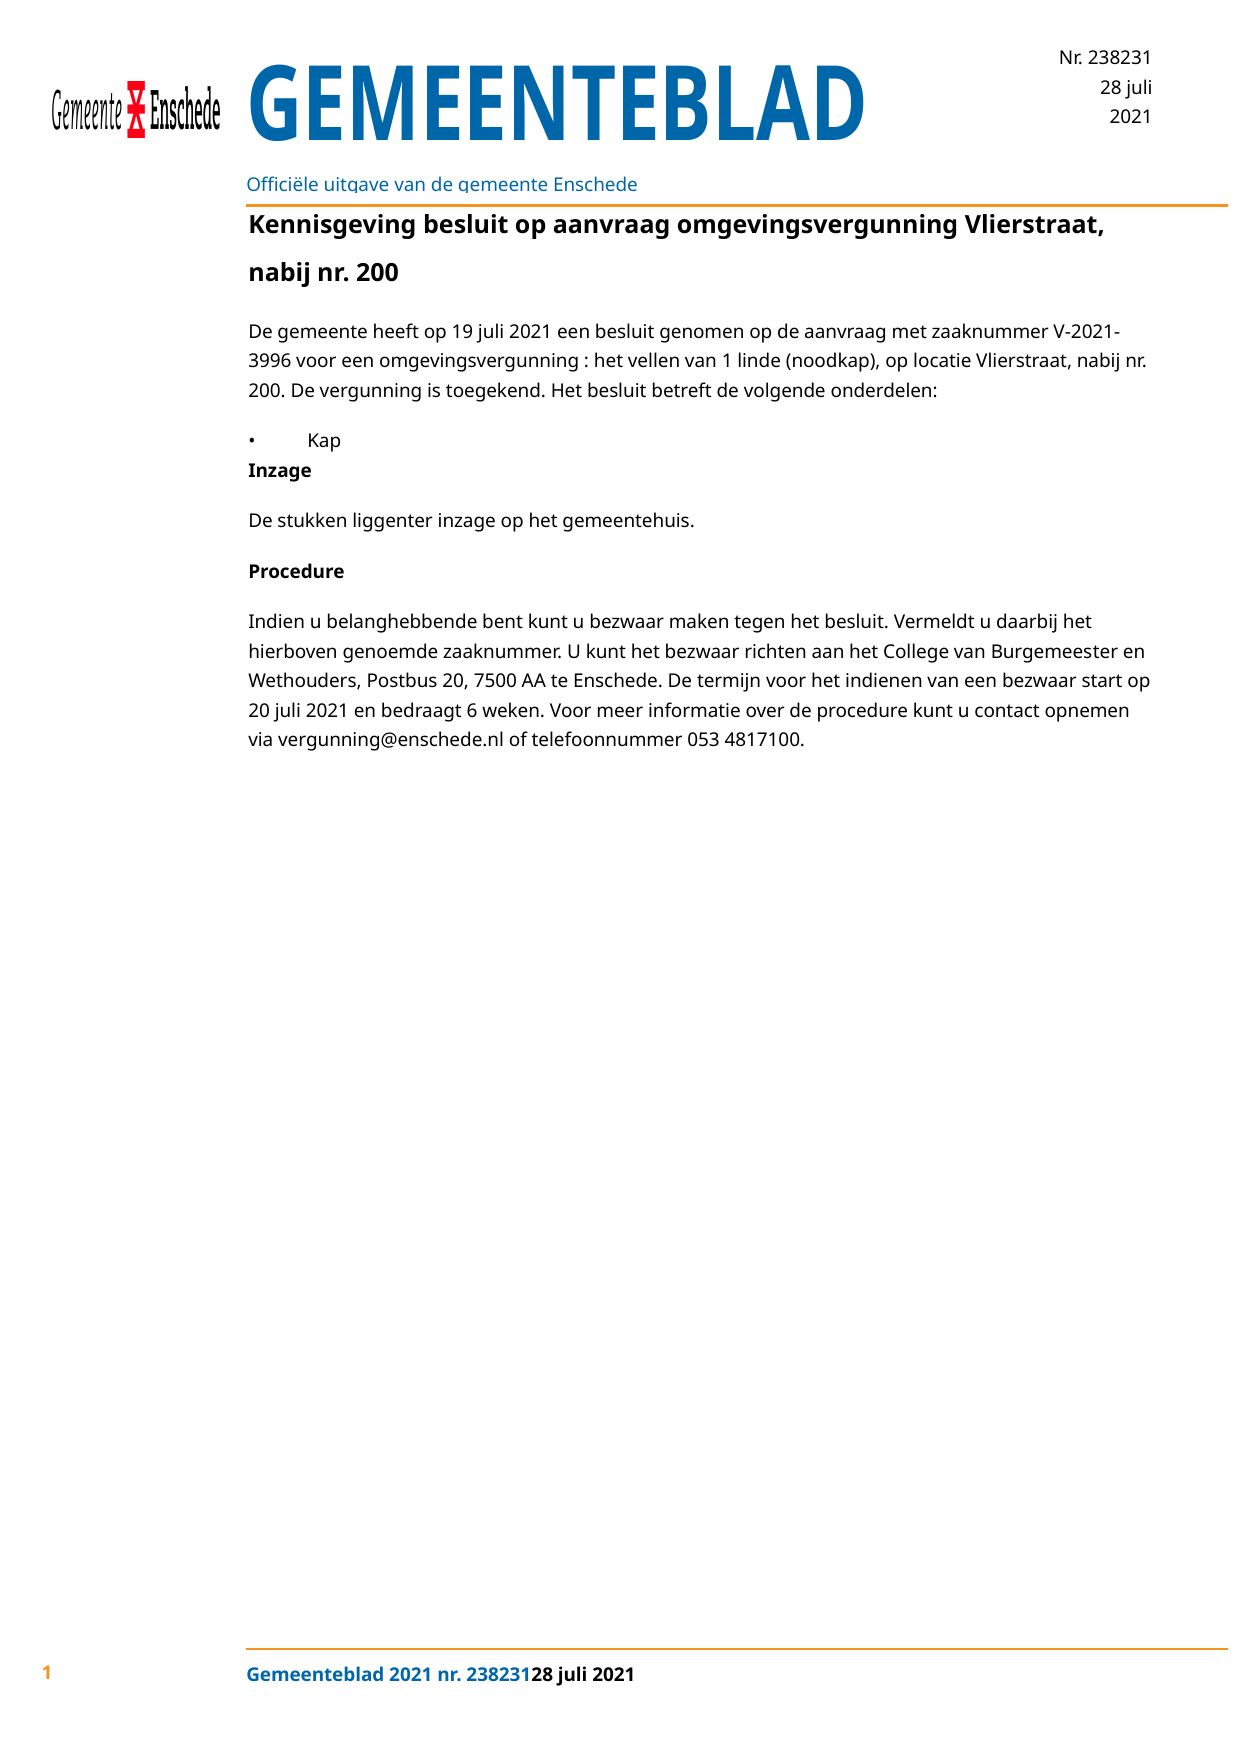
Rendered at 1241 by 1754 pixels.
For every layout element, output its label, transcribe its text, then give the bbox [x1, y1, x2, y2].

picture [41, 47, 231, 172]
text Kennisgeving besluit op aanvraag omgevingsvergunning Vlierstraat, nabij nr. 200 [248, 207, 1152, 288]
text Indien u belanghebbende bent kunt u bezwaar maken tegen het besluit. Vermeldt u daarbij het hierboven genoemde zaaknummer. U kunt het bezwaar richten aan het College van Burgemees­ter en Wethouders, Postbus 20, 7500 AA te Enschede. De termijn voor het indienen van een bezwaar start op 20 juli 2021 en bedraagt 6 weken. Voor meer informatie over de procedure kunt u contact opnemen via vergunning@enschede.nl of telefoonnummer 053 4817100. [248, 608, 1152, 752]
text Procedure [248, 558, 1152, 584]
text De gemeente heeft op 19 juli 2021 een besluit genomen op de aanvraag met zaaknummer V-2021-3996 voor een omgevingsvergunning : het vellen van 1 linde (noodkap), op locatie Vlierstraat, nabij nr. 200. De vergunning is toegekend. Het besluit betreft de volgende onderdelen: [248, 318, 1152, 403]
text De stukken liggenter inzage op het gemeentehuis. [248, 507, 1152, 533]
text Inzage [248, 457, 1152, 483]
list Kap [248, 427, 1152, 453]
